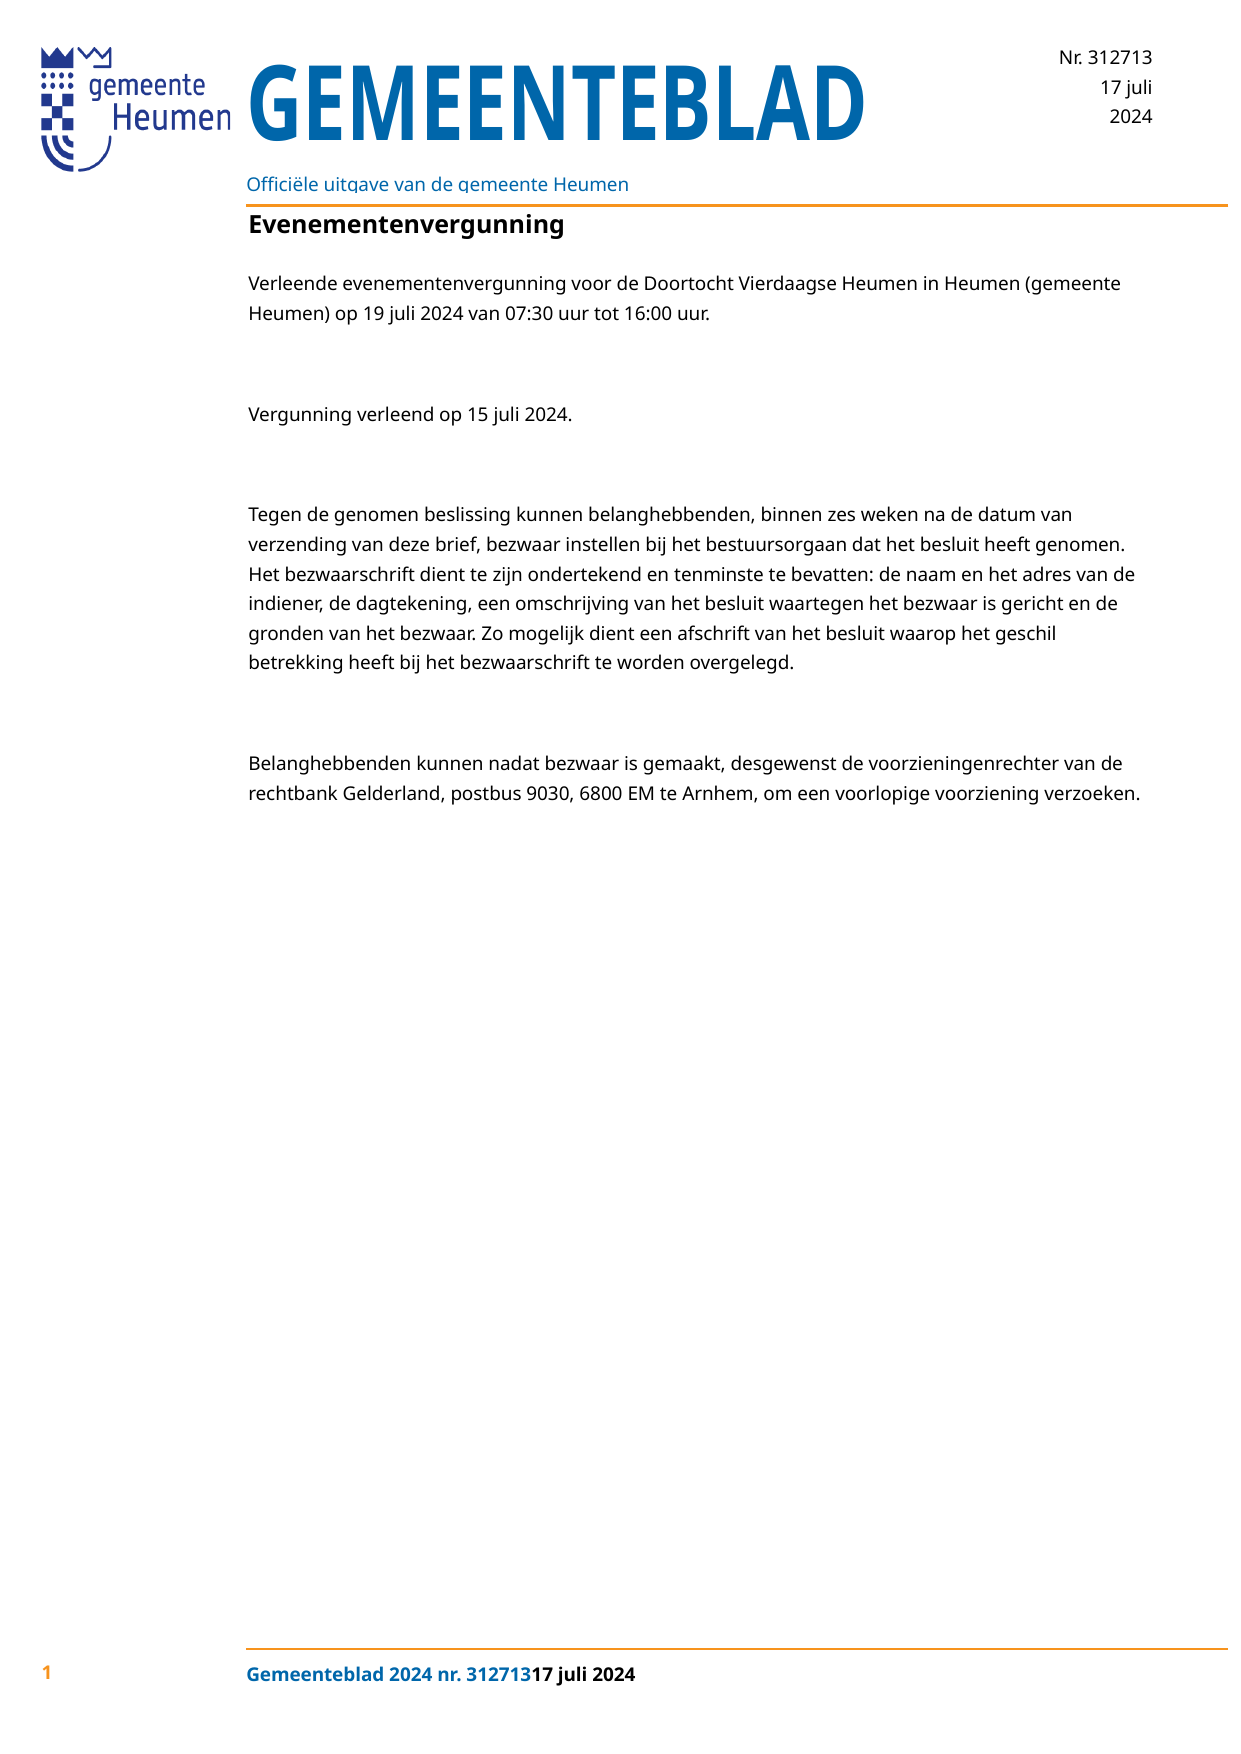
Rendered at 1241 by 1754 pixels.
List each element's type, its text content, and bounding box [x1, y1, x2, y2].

text Vergunning verleend op 15 juli 2024. [248, 401, 1152, 426]
text Evenementenvergunning [248, 207, 1152, 241]
text Tegen de genomen beslissing kunnen belanghebbenden, binnen zes weken na de datum van verzending van deze brief, bezwaar instellen bij het bestuursorgaan dat het besluit heeft genomen. Het bezwaarschrift dient te zijn ondertekend en tenminste te bevatten: de naam en het adres van de indiener, de dagtekening, een omschrijving van het besluit waartegen het bezwaar is gericht en de gronden van het bezwaar. Zo mogelijk dient een afschrift van het besluit waarop het geschil betrekking heeft bij het bezwaarschrift te worden overgelegd. [248, 502, 1152, 675]
text Verleende evenementenvergunning voor de Doortocht Vierdaagse Heumen in Heumen (gemeente Heumen) op 19 juli 2024 van 07:30 uur tot 16:00 uur. [248, 270, 1152, 326]
text Belanghebbenden kunnen nadat bezwaar is gemaakt, desgewenst de voorzieningenrechter van de rechtbank Gelderland, postbus 9030, 6800 EM te Arnhem, om een voorlopige voorziening verzoeken. [248, 750, 1152, 806]
picture [41, 47, 231, 172]
